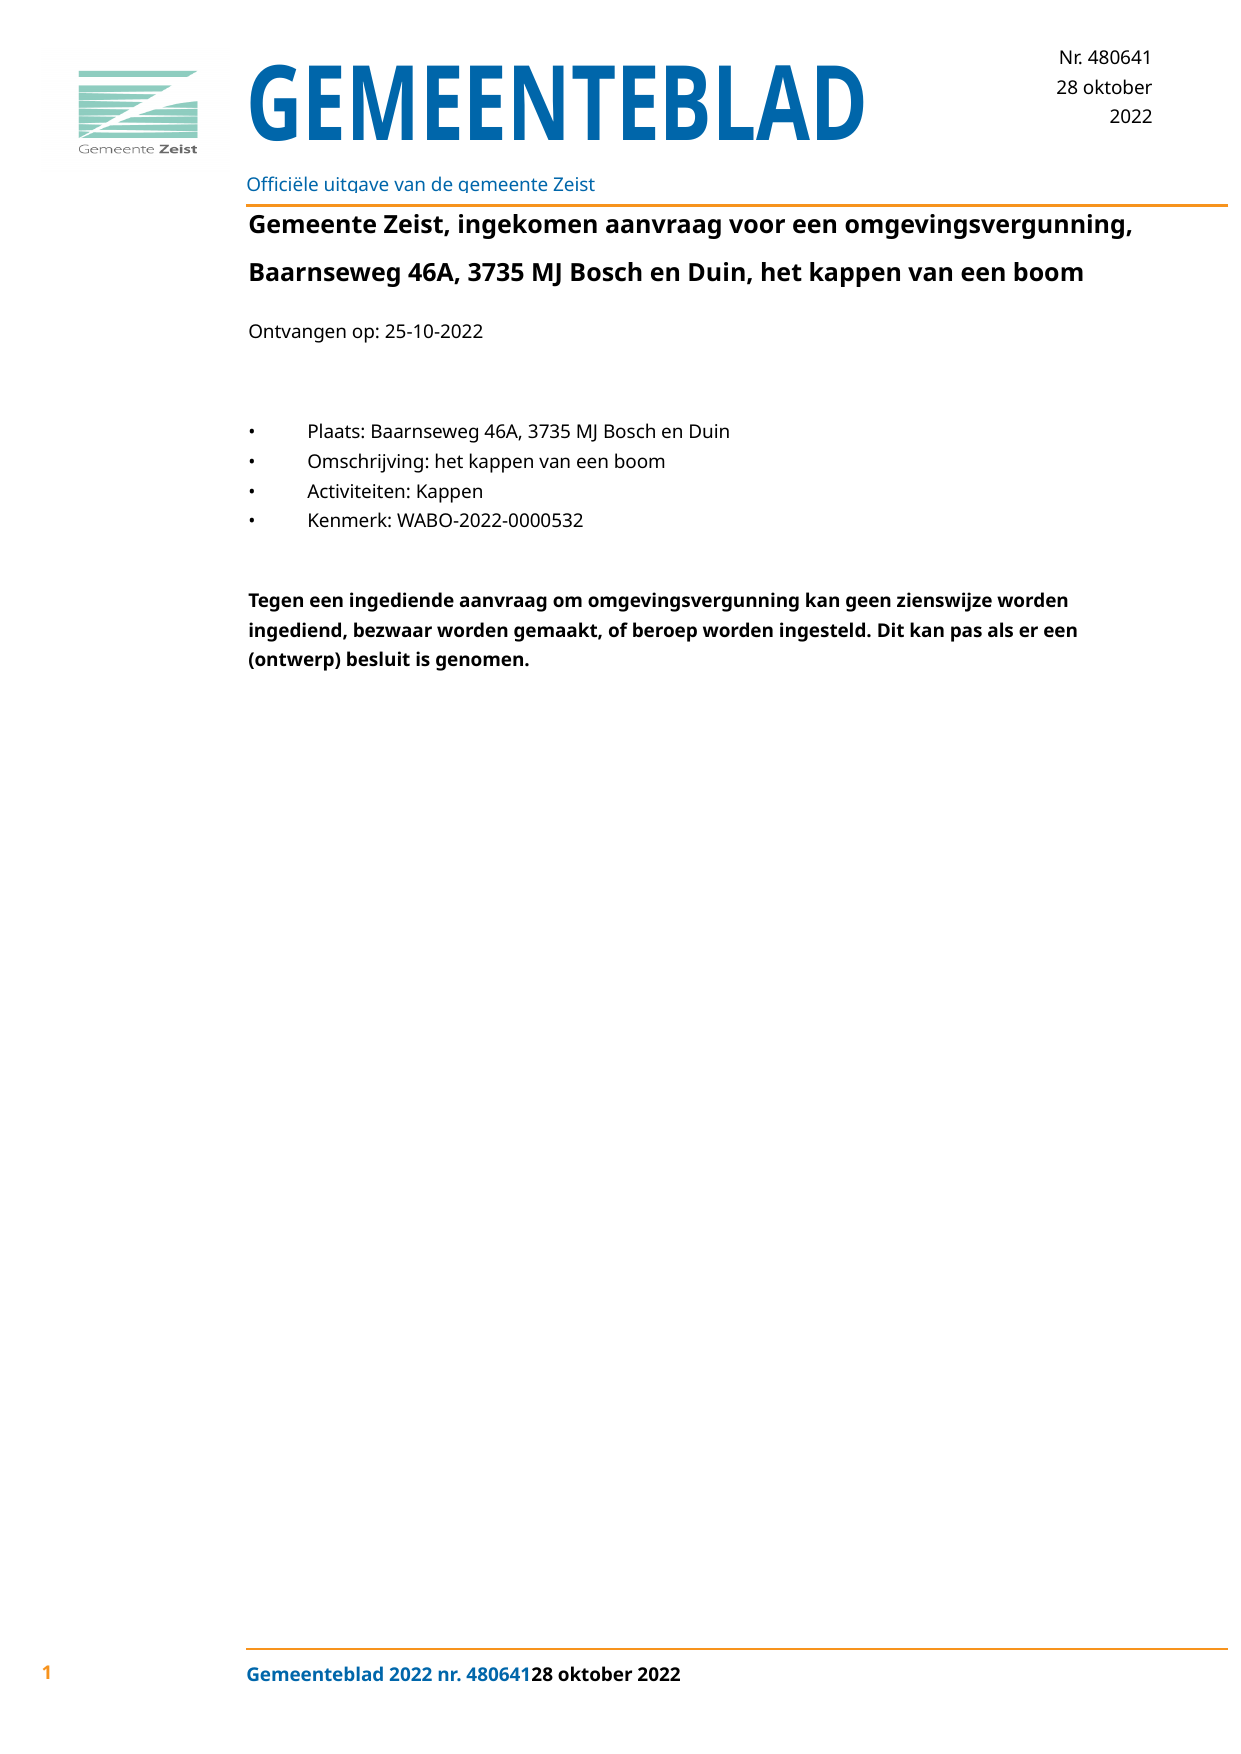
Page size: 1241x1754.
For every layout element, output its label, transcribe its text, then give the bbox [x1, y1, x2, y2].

picture [41, 47, 231, 172]
list Activiteiten: Kappen [248, 478, 1152, 504]
text Ontvangen op: 25-10-2022 [248, 318, 1152, 344]
list Kenmerk: WABO-2022-0000532 [248, 507, 1152, 533]
text Tegen een ingediende aanvraag om omgevingsvergunning kan geen zienswijze worden ingediend, bezwaar worden gemaakt, of beroep worden ingesteld. Dit kan pas als er een (ontwerp) besluit is genomen. [248, 587, 1152, 672]
text Gemeente Zeist, ingekomen aanvraag voor een omgevingsvergunning, Baarnseweg 46A, 3735 MJ Bosch en Duin, het kappen van een boom [248, 207, 1152, 288]
list Plaats: Baarnseweg 46A, 3735 MJ Bosch en Duin [248, 419, 1152, 444]
list Omschrijving: het kappen van een boom [248, 448, 1152, 474]
